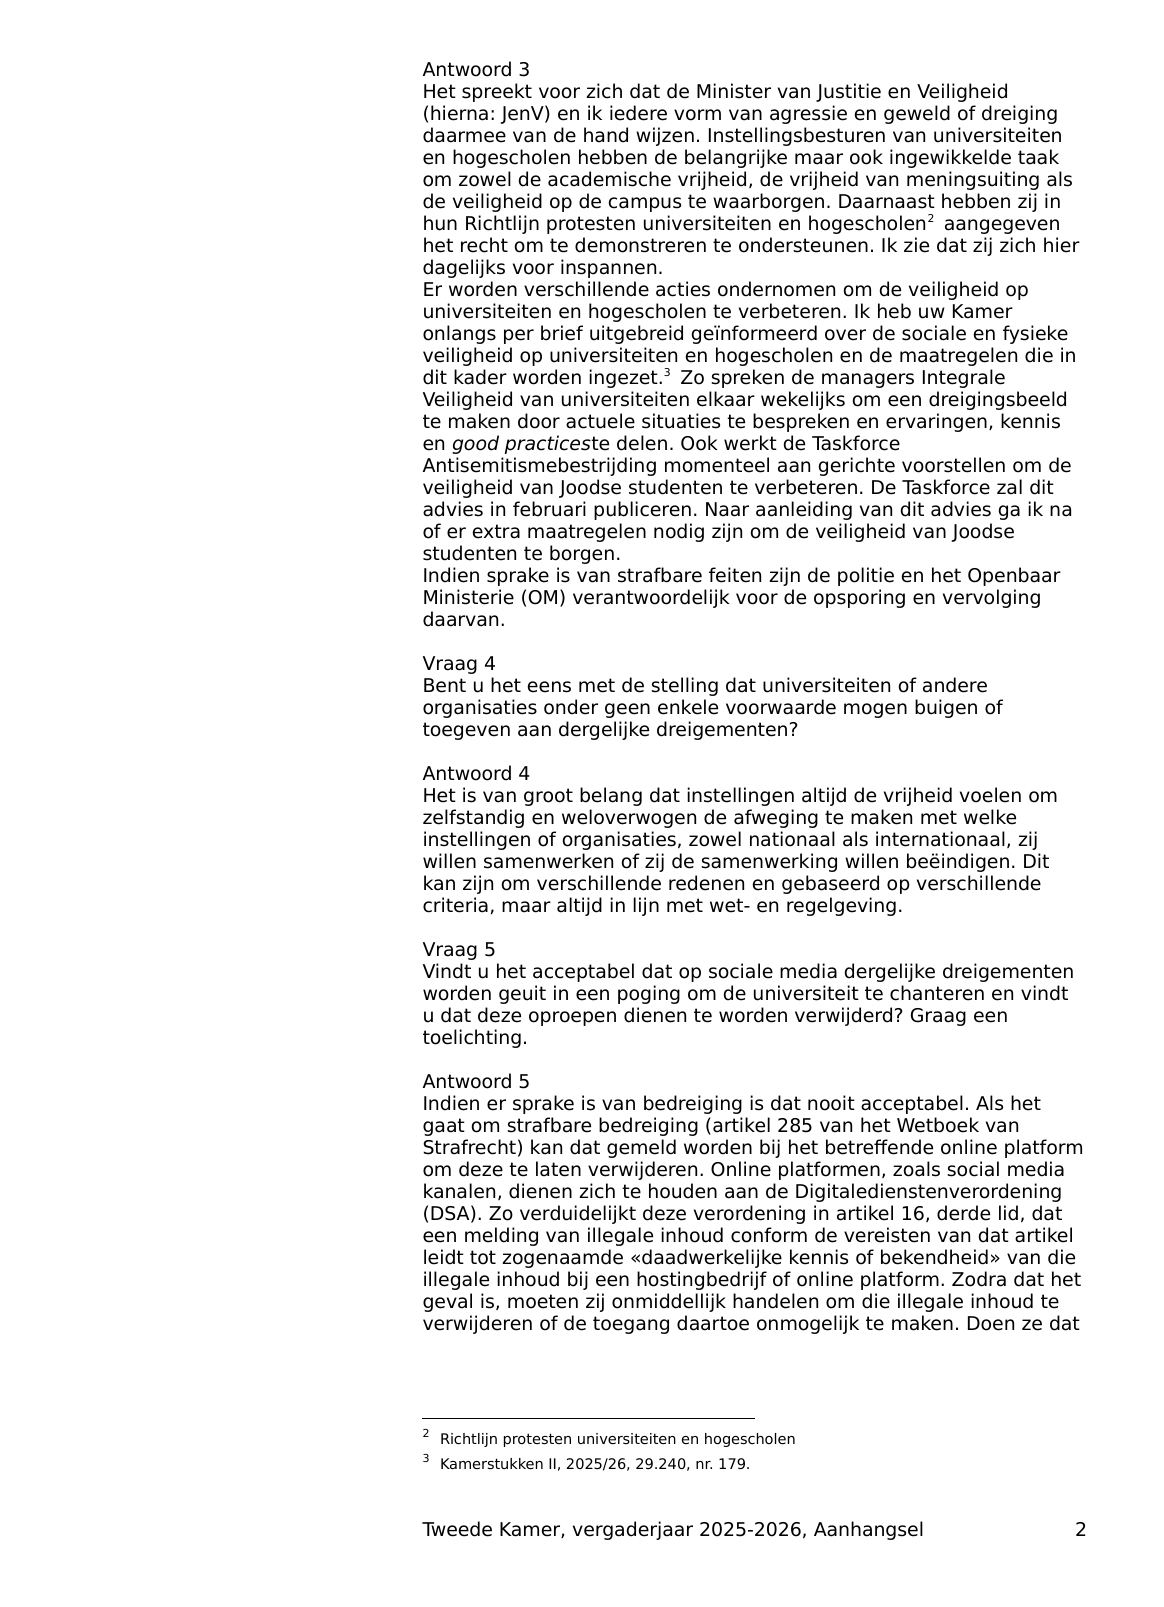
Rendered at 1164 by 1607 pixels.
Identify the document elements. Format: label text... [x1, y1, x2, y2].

text Vraag 5 [422, 939, 1087, 961]
text Het spreekt voor zich dat de Minister van Justitie en Veiligheid (hierna: JenV) en ik iedere vorm van agressie en geweld of dreiging daarmee van de hand wijzen. Instellingsbesturen van universiteiten en hogescholen hebben de belangrijke maar ook ingewikkelde taak om zowel de academische vrijheid, de vrijheid van meningsuiting als de veiligheid op de campus te waarborgen. Daarnaast hebben zij in hun Richtlijn protesten universiteiten en hogescholen aangegeven het recht om te demonstreren te ondersteunen. Ik zie dat zij zich hier dagelijks voor inspannen. [422, 81, 1087, 279]
text Indien er sprake is van bedreiging is dat nooit acceptabel. Als het gaat om strafbare bedreiging (artikel 285 van het Wetboek van Strafrecht) kan dat gemeld worden bij het betreffende online platform om deze te laten verwijderen. Online platformen, zoals social media kanalen, dienen zich te houden aan de Digitaledienstenverordening (DSA). Zo verduidelijkt deze verordening in artikel 16, derde lid, dat een melding van illegale inhoud conform de vereisten van dat artikel leidt tot zogenaamde «daadwerkelijke kennis of bekendheid» van die illegale inhoud bij een hostingbedrijf of online platform. Zodra dat het geval is, moeten zij onmiddellijk handelen om die illegale inhoud te verwijderen of de toegang daartoe onmogelijk te maken. Doen ze dat [422, 1093, 1087, 1335]
text Kamerstukken II, 2025/26, 29.240, nr. 179. [422, 1452, 1087, 1474]
text Er worden verschillende acties ondernomen om de veiligheid op universiteiten en hogescholen te verbeteren. Ik heb uw Kamer onlangs per brief uitgebreid geïnformeerd over de sociale en fysieke veiligheid op universiteiten en hogescholen en de maatregelen die in dit kader worden ingezet. Zo spreken de managers Integrale Veiligheid van universiteiten elkaar wekelijks om een dreigingsbeeld te maken door actuele situaties te bespreken en ervaringen, kennis en good practiceste delen. Ook werkt de Taskforce Antisemitismebestrijding momenteel aan gerichte voorstellen om de veiligheid van Joodse studenten te verbeteren. De Taskforce zal dit advies in februari publiceren. Naar aanleiding van dit advies ga ik na of er extra maatregelen nodig zijn om de veiligheid van Joodse studenten te borgen. [422, 279, 1087, 564]
text Antwoord 4 [422, 763, 1087, 785]
text Bent u het eens met de stelling dat universiteiten of andere organisaties onder geen enkele voorwaarde mogen buigen of toegeven aan dergelijke dreigementen? [422, 675, 1087, 741]
text Indien sprake is van strafbare feiten zijn de politie en het Openbaar Ministerie (OM) verantwoordelijk voor de opsporing en vervolging daarvan. [422, 564, 1087, 631]
text Richtlijn protesten universiteiten en hogescholen [422, 1427, 1087, 1449]
text Vraag 4 [422, 653, 1087, 675]
text Vindt u het acceptabel dat op sociale media dergelijke dreigementen worden geuit in een poging om de universiteit te chanteren en vindt u dat deze oproepen dienen te worden verwijderd? Graag een toelichting. [422, 961, 1087, 1049]
text Antwoord 5 [422, 1071, 1087, 1093]
text Antwoord 3 [422, 59, 1087, 81]
text Het is van groot belang dat instellingen altijd de vrijheid voelen om zelfstandig en weloverwogen de afweging te maken met welke instellingen of organisaties, zowel nationaal als internationaal, zij willen samenwerken of zij de samenwerking willen beëindigen. Dit kan zijn om verschillende redenen en gebaseerd op verschillende criteria, maar altijd in lijn met wet- en regelgeving. [422, 785, 1087, 917]
